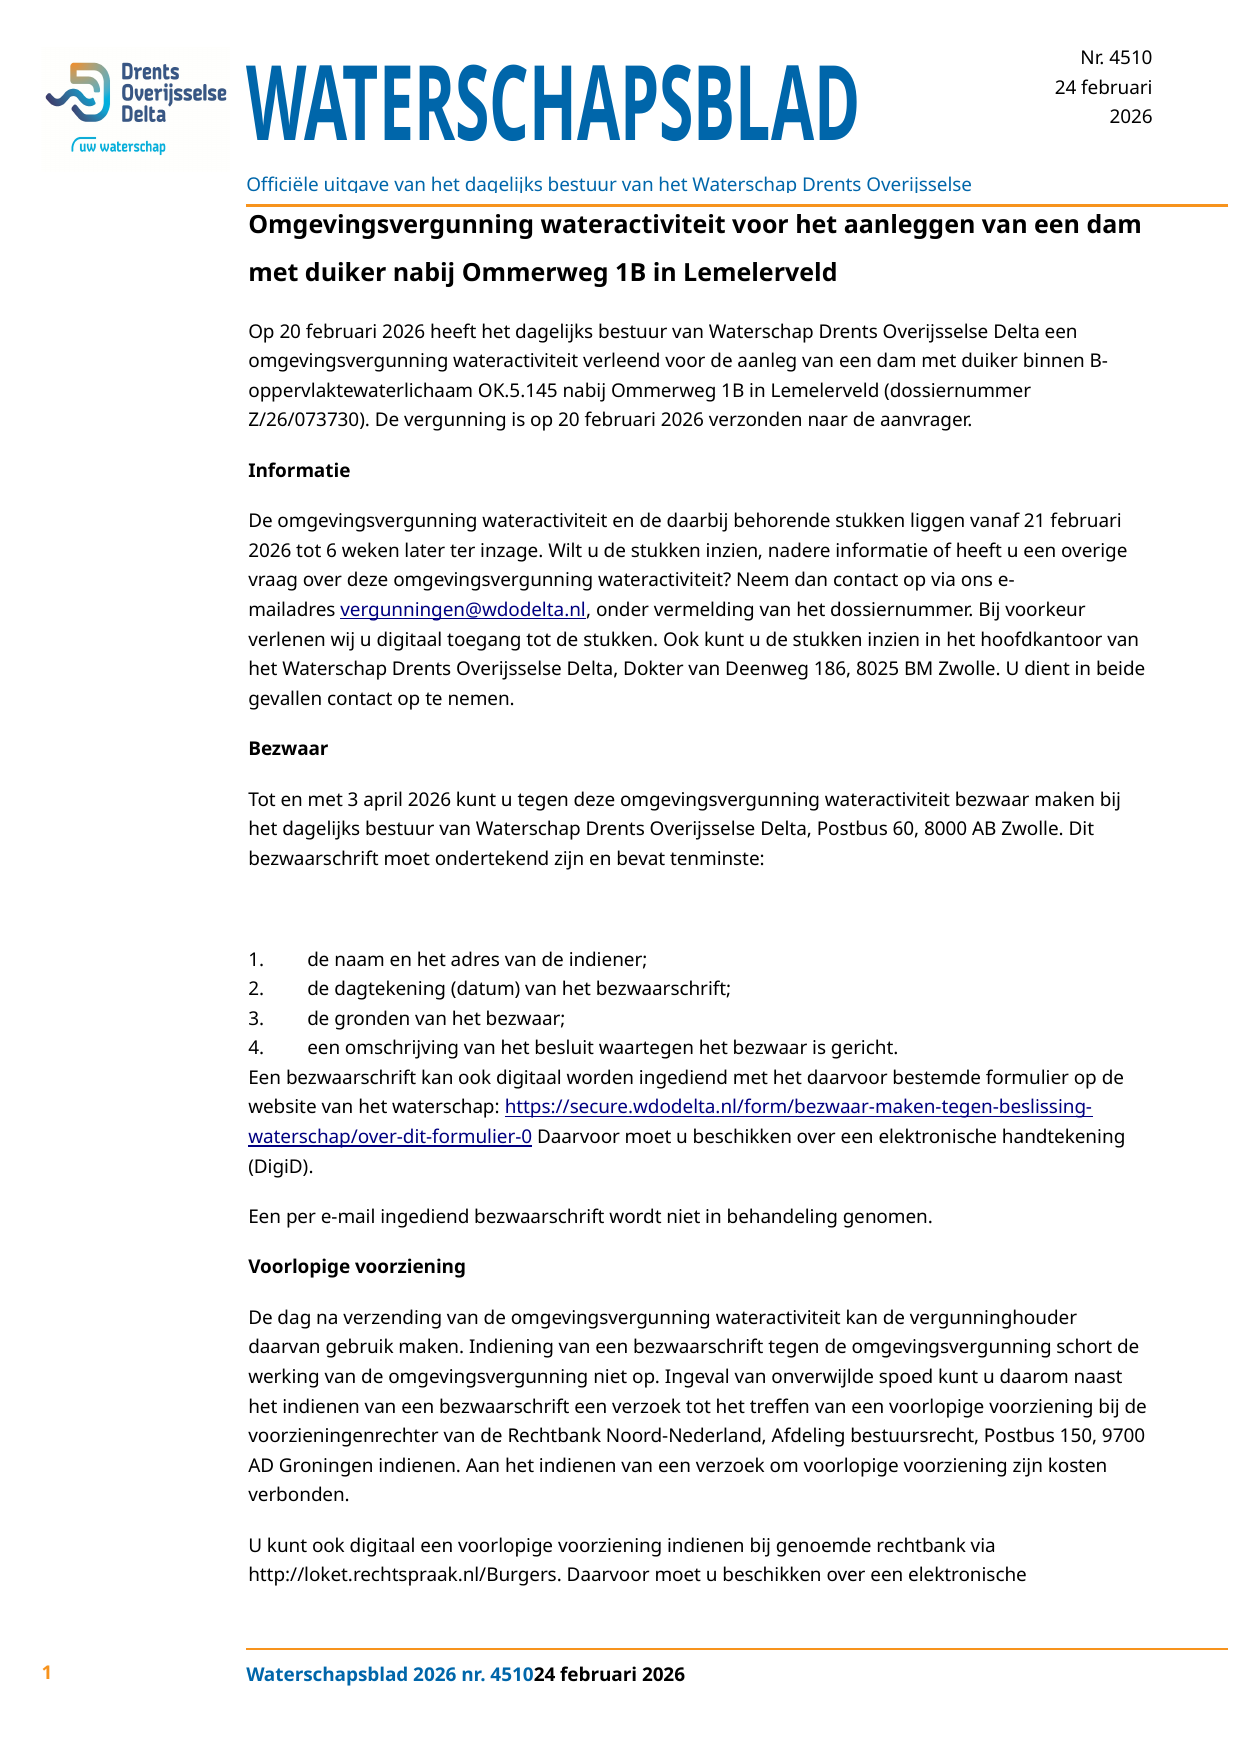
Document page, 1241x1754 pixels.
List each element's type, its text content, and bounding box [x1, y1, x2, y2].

list de gronden van het bezwaar; [248, 1005, 1152, 1031]
list een omschrijving van het besluit waartegen het bezwaar is gericht. [248, 1034, 1152, 1060]
text Een per e-mail ingediend bezwaarschrift wordt niet in behandeling genomen. [248, 1203, 1152, 1229]
text Voorlopige voorziening [248, 1254, 1152, 1279]
picture [41, 47, 231, 172]
text Tot en met 3 april 2026 kunt u tegen deze omgevingsvergunning wateractiviteit bezwaar maken bij het dagelijks bestuur van Waterschap Drents Overijsselse Delta, Postbus 60, 8000 AB Zwolle. Dit bezwaarschrift moet ondertekend zijn en bevat tenminste: [248, 786, 1152, 871]
text Informatie [248, 457, 1152, 483]
text De dag na verzending van de omgevingsvergunning wateractiviteit kan de vergunninghouder daarvan gebruik maken. Indiening van een bezwaarschrift tegen de omgevingsvergunning schort de werking van de omgevingsvergunning niet op. Ingeval van onverwijlde spoed kunt u daarom naast het indienen van een bezwaarschrift een verzoek tot het treffen van een voorlopige voorziening bij de voorzieningenrechter van de Rechtbank Noord-Nederland, Afdeling bestuursrecht, Postbus 150, 9700 AD Groningen indienen. Aan het indienen van een verzoek om voorlopige voorziening zijn kosten verbonden. [248, 1304, 1152, 1507]
list de naam en het adres van de indiener; [248, 946, 1152, 972]
list de dagtekening (datum) van het bezwaarschrift; [248, 975, 1152, 1001]
text De omgevingsvergunning wateractiviteit en de daarbij behorende stukken liggen vanaf 21 februari 2026 tot 6 weken later ter inzage. Wilt u de stukken inzien, nadere informatie of heeft u een overige vraag over deze omgevingsvergunning wateractiviteit? Neem dan contact op via ons e-mailadres vergunningen@wdodelta.nl, onder vermelding van het dossiernummer. Bij voorkeur verlenen wij u digitaal toegang tot de stukken. Ook kunt u de stukken inzien in het hoofdkantoor van het Waterschap Drents Overijsselse Delta, Dokter van Deenweg 186, 8025 BM Zwolle. U dient in beide gevallen contact op te nemen. [248, 507, 1152, 711]
text U kunt ook digitaal een voorlopige voorziening indienen bij genoemde rechtbank via http://loket.rechtspraak.nl/Burgers. Daarvoor moet u beschikken over een elektronische [248, 1532, 1152, 1587]
text Bezwaar [248, 735, 1152, 761]
text Omgevingsvergunning wateractiviteit voor het aanleggen van een dam met duiker nabij Ommerweg 1B in Lemelerveld [248, 207, 1152, 288]
text Op 20 februari 2026 heeft het dagelijks bestuur van Waterschap Drents Overijsselse Delta een omgevingsvergunning wateractiviteit verleend voor de aanleg van een dam met duiker binnen B-oppervlaktewaterlichaam OK.5.145 nabij Ommerweg 1B in Lemelerveld (dossiernummer Z/26/073730). De vergunning is op 20 februari 2026 verzonden naar de aanvrager. [248, 318, 1152, 432]
text Een bezwaarschrift kan ook digitaal worden ingediend met het daarvoor bestemde formulier op de website van het waterschap: https://secure.wdodelta.nl/form/bezwaar-maken-tegen-beslissing-waterschap/over-dit-formulier-0 Daarvoor moet u beschikken over een elektronische handtekening (DigiD). [248, 1064, 1152, 1179]
